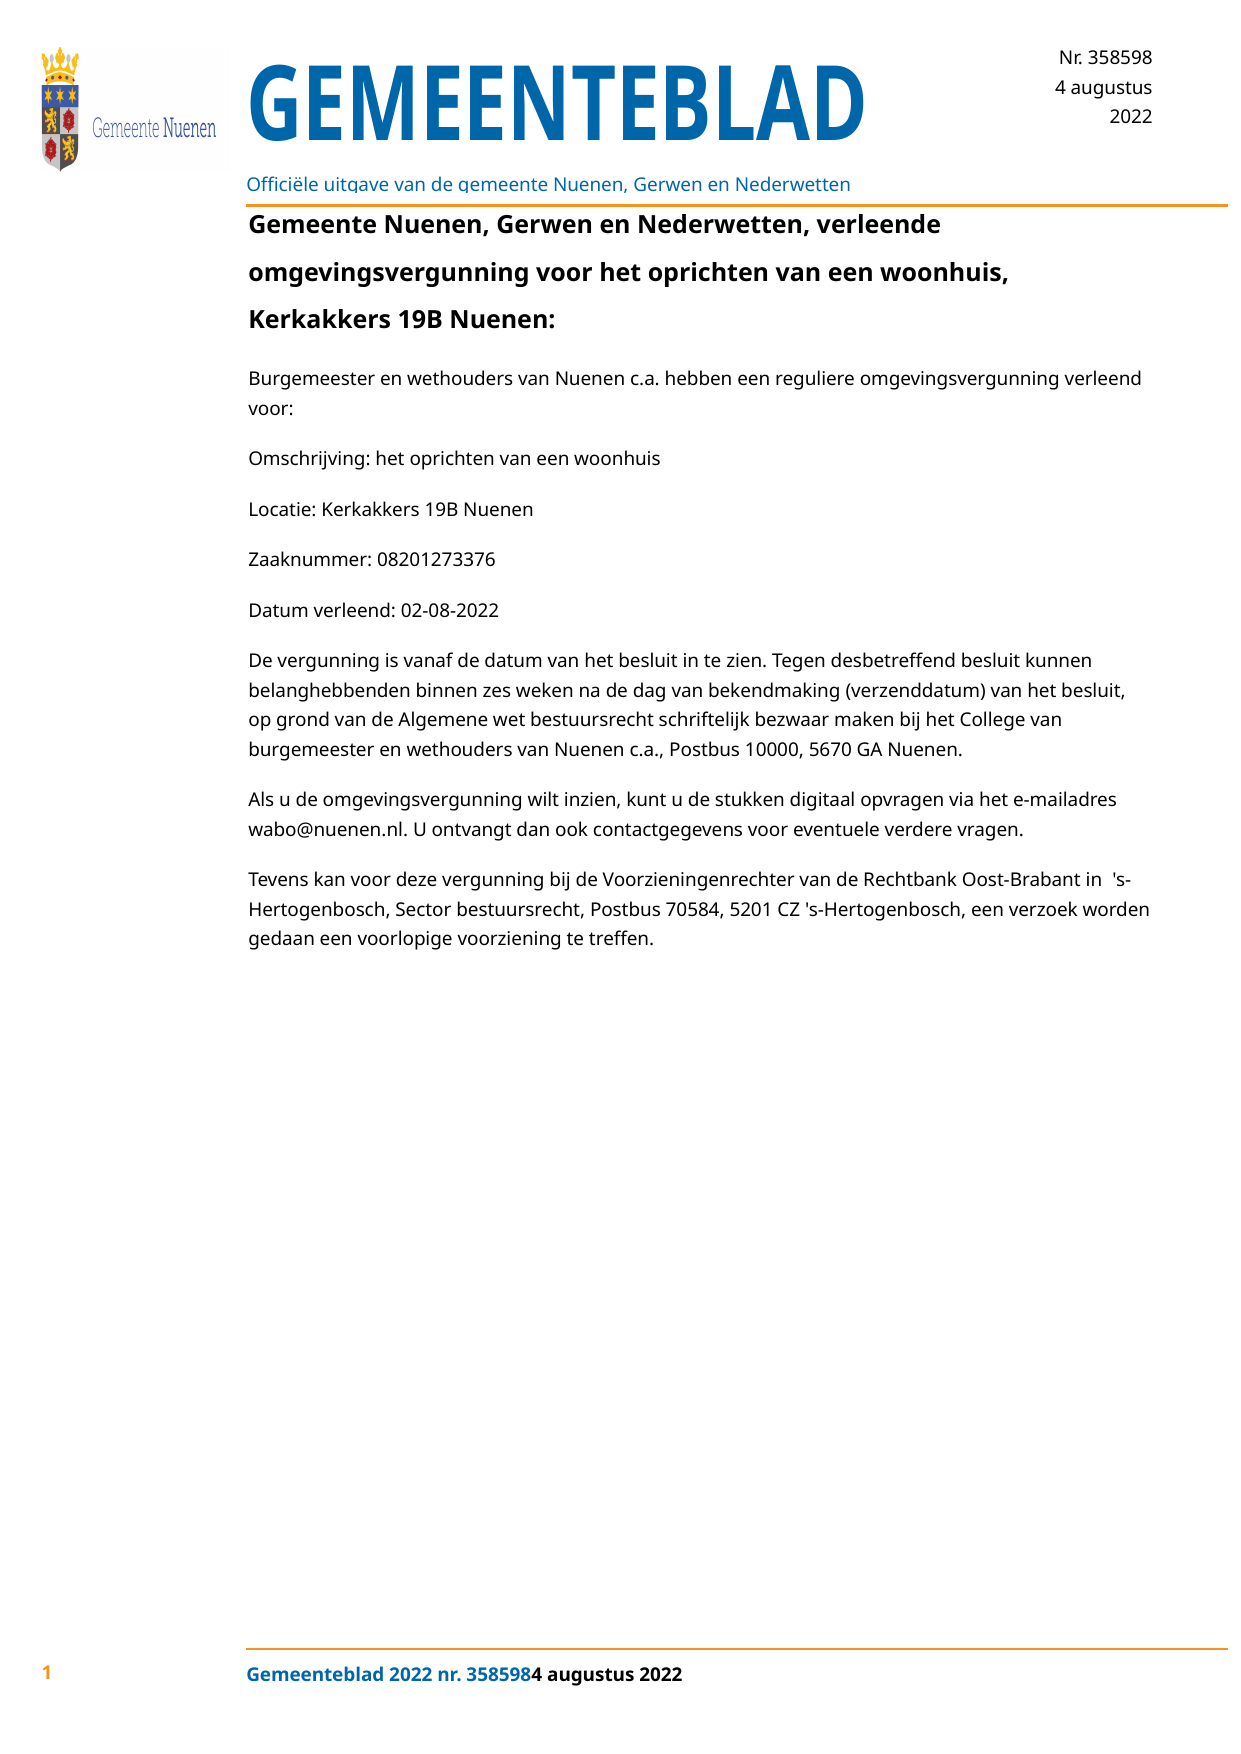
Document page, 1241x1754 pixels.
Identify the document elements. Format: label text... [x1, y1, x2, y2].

text Burgemeester en wethouders van Nuenen c.a. hebben een reguliere omgevingsvergunning verleend voor: [248, 366, 1152, 421]
text Datum verleend: 02-08-2022 [248, 597, 1152, 622]
text Gemeente Nuenen, Gerwen en Nederwetten, verleende omgevingsvergunning voor het oprichten van een woonhuis, Kerkakkers 19B Nuenen: [248, 207, 1152, 336]
picture [41, 47, 231, 172]
text Als u de omgevingsvergunning wilt inzien, kunt u de stukken digitaal opvragen via het e-mailadres wabo@nuenen.nl. U ontvangt dan ook contactgegevens voor eventuele verdere vragen. [248, 786, 1152, 842]
text Zaaknummer: 08201273376 [248, 546, 1152, 572]
text De vergunning is vanaf de datum van het besluit in te zien. Tegen desbetreffend besluit kunnen belanghebbenden binnen zes weken na de dag van bekendmaking (verzenddatum) van het besluit, op grond van de Algemene wet bestuursrecht schriftelijk bezwaar maken bij het College van burgemeester en wethouders van Nuenen c.a., Postbus 10000, 5670 GA Nuenen. [248, 647, 1152, 762]
text Tevens kan voor deze vergunning bij de Voorzieningenrechter van de Rechtbank Oost-Brabant in 's-Hertogenbosch, Sector bestuursrecht, Postbus 70584, 5201 CZ 's-Hertogenbosch, een verzoek worden gedaan een voorlopige voorziening te treffen. [248, 866, 1152, 951]
text Omschrijving: het oprichten van een woonhuis [248, 446, 1152, 471]
text Locatie: Kerkakkers 19B Nuenen [248, 496, 1152, 522]
